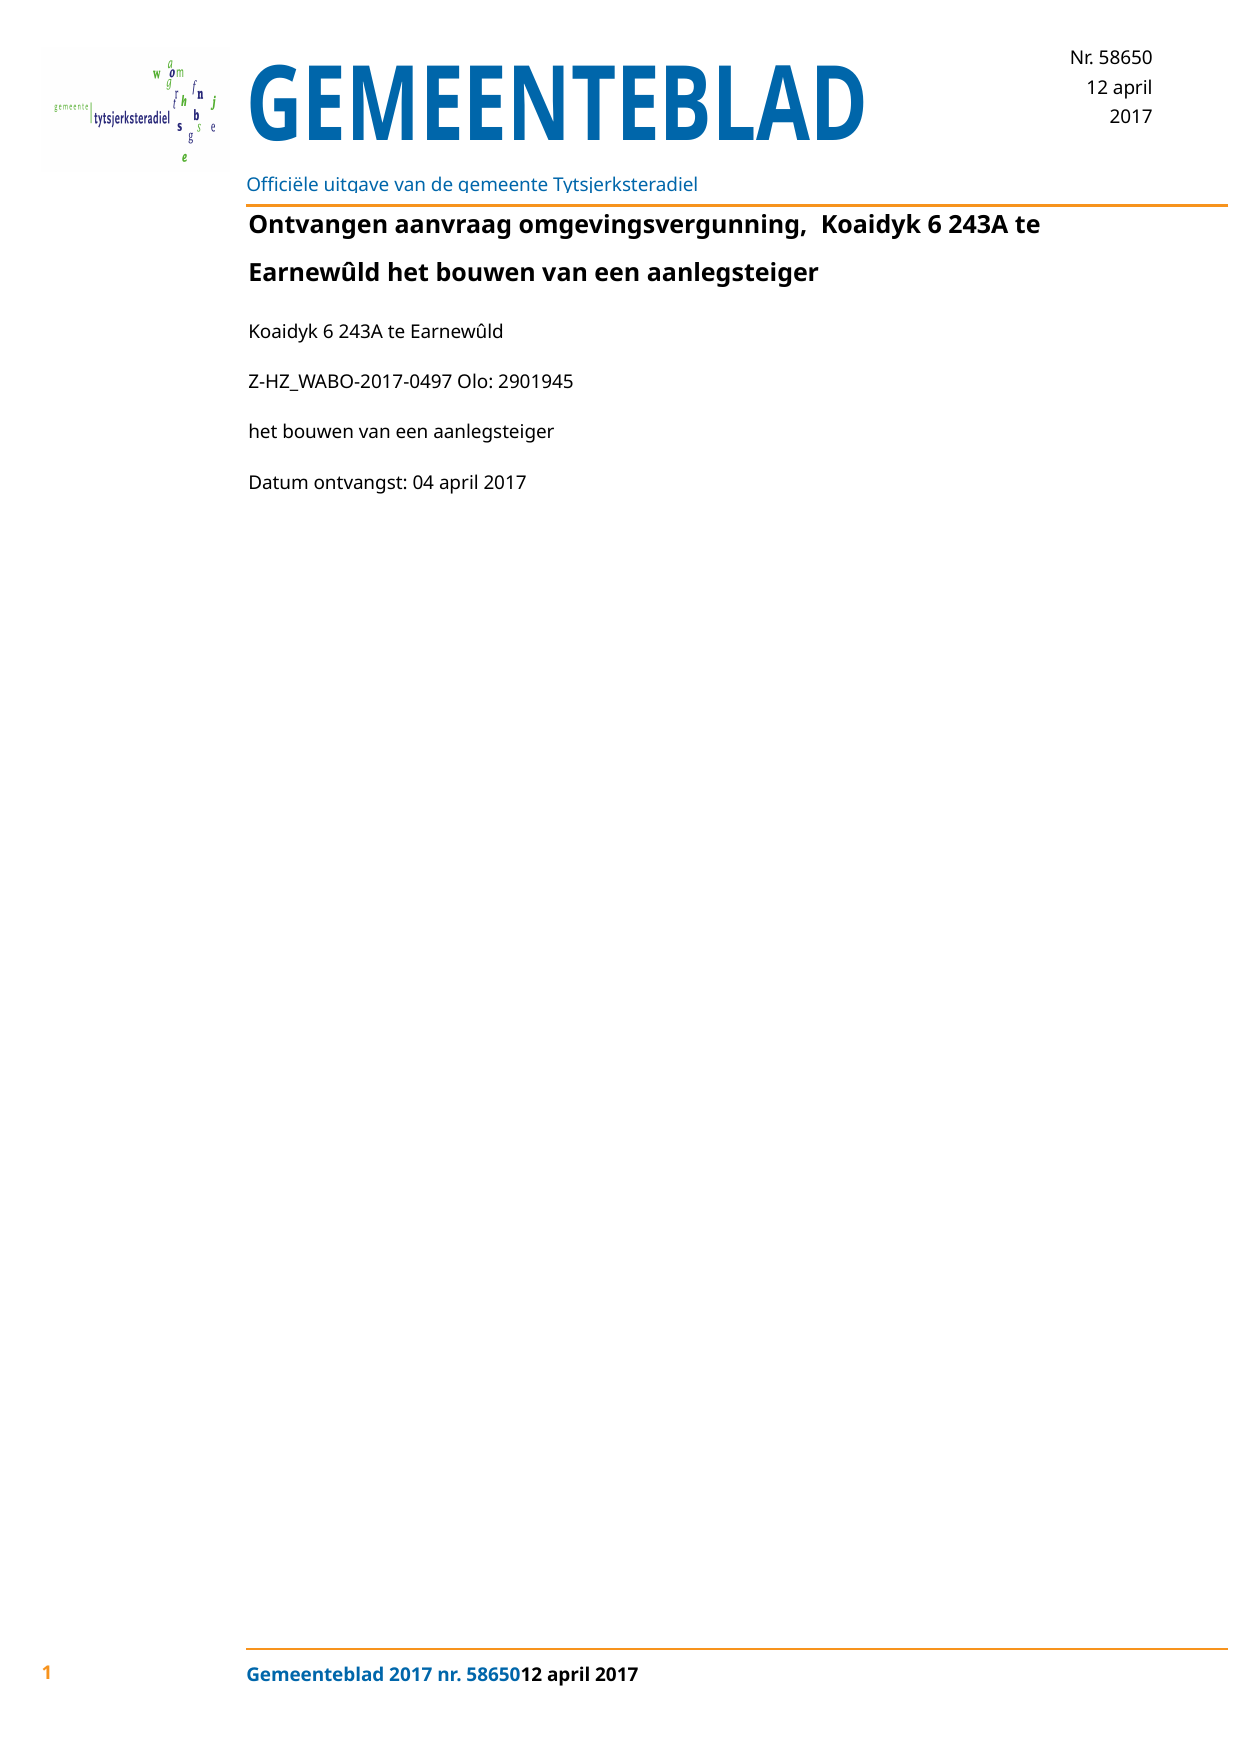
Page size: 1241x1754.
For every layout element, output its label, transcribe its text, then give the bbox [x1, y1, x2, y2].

text Ontvangen aanvraag omgevingsvergunning, Koaidyk 6 243A te Earnewûld het bouwen van een aanlegsteiger [248, 207, 1152, 288]
text Koaidyk 6 243A te Earnewûld [248, 318, 1152, 344]
text Datum ontvangst: 04 april 2017 [248, 469, 1152, 495]
text Z-HZ_WABO-2017-0497 Olo: 2901945 [248, 368, 1152, 394]
picture [41, 47, 231, 172]
text het bouwen van een aanlegsteiger [248, 419, 1152, 444]
